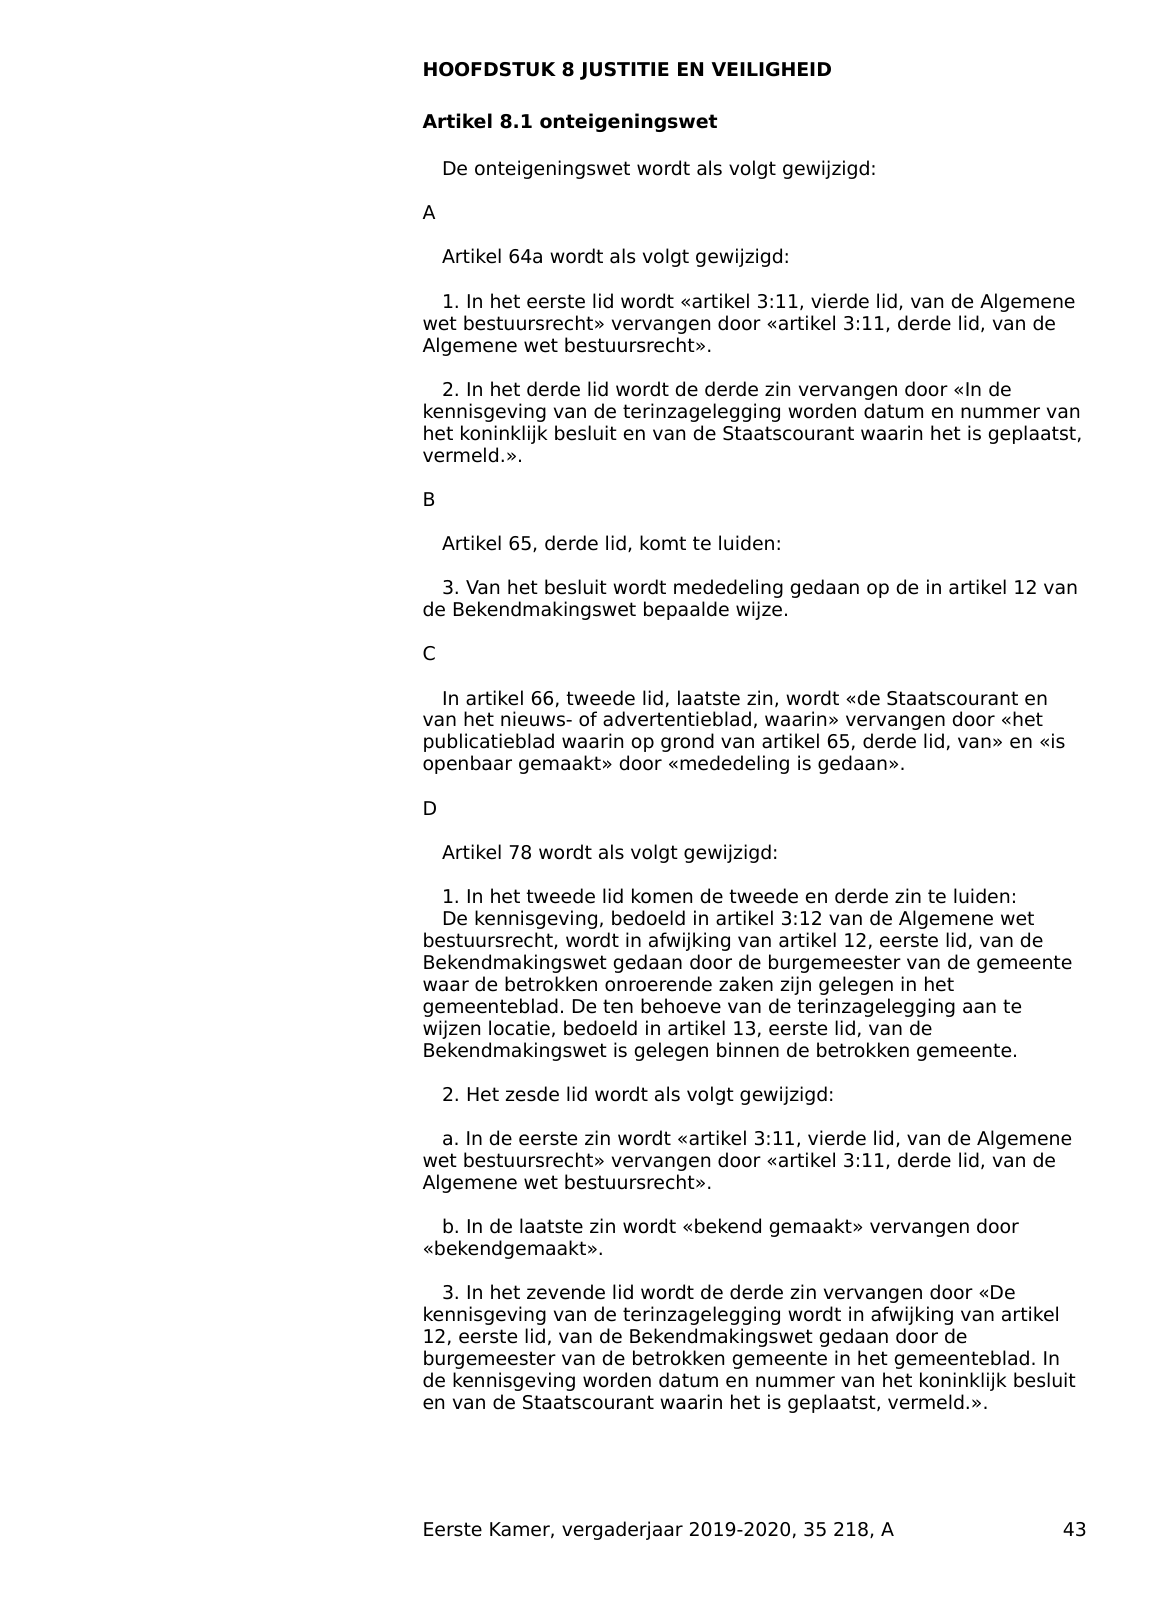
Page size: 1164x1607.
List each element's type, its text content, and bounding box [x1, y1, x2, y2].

text De onteigeningswet wordt als volgt gewijzigd: [422, 158, 1087, 180]
text In artikel 66, tweede lid, laatste zin, wordt «de Staatscourant en van het nieuws- of advertentieblad, waarin» vervangen door «het publicatieblad waarin op grond van artikel 65, derde lid, van» en «is openbaar gemaakt» door «mededeling is gedaan». [422, 687, 1087, 775]
text 2. In het derde lid wordt de derde zin vervangen door «In de kennisgeving van de terinzagelegging worden datum en nummer van het koninklijk besluit en van de Staatscourant waarin het is geplaatst, vermeld.». [422, 379, 1087, 467]
text Artikel 78 wordt als volgt gewijzigd: [422, 842, 1087, 864]
text Artikel 65, derde lid, komt te luiden: [422, 533, 1087, 555]
text Artikel 64a wordt als volgt gewijzigd: [422, 246, 1087, 268]
text B [422, 489, 1087, 511]
text 3. In het zevende lid wordt de derde zin vervangen door «De kennisgeving van de terinzagelegging wordt in afwijking van artikel 12, eerste lid, van de Bekendmakingswet gedaan door de burgemeester van de betrokken gemeente in het gemeenteblad. In de kennisgeving worden datum en nummer van het koninklijk besluit en van de Staatscourant waarin het is geplaatst, vermeld.». [422, 1282, 1087, 1414]
subtitle HOOFDSTUK 8 JUSTITIE EN VEILIGHEID [422, 59, 1087, 81]
text 1. In het tweede lid komen de tweede en derde zin te luiden: [422, 886, 1087, 908]
text 3. Van het besluit wordt mededeling gedaan op de in artikel 12 van de Bekendmakingswet bepaalde wijze. [422, 577, 1087, 621]
text a. In de eerste zin wordt «artikel 3:11, vierde lid, van de Algemene wet bestuursrecht» vervangen door «artikel 3:11, derde lid, van de Algemene wet bestuursrecht». [422, 1128, 1087, 1194]
text C [422, 643, 1087, 665]
text 1. In het eerste lid wordt «artikel 3:11, vierde lid, van de Algemene wet bestuursrecht» vervangen door «artikel 3:11, derde lid, van de Algemene wet bestuursrecht». [422, 291, 1087, 356]
text D [422, 797, 1087, 819]
subtitle Artikel 8.1 onteigeningswet [422, 111, 1087, 133]
text b. In de laatste zin wordt «bekend gemaakt» vervangen door «bekendgemaakt». [422, 1216, 1087, 1260]
text 2. Het zesde lid wordt als volgt gewijzigd: [422, 1084, 1087, 1106]
text De kennisgeving, bedoeld in artikel 3:12 van de Algemene wet bestuursrecht, wordt in afwijking van artikel 12, eerste lid, van de Bekendmakingswet gedaan door de burgemeester van de gemeente waar de betrokken onroerende zaken zijn gelegen in het gemeenteblad. De ten behoeve van de terinzagelegging aan te wijzen locatie, bedoeld in artikel 13, eerste lid, van de Bekendmakingswet is gelegen binnen de betrokken gemeente. [422, 908, 1087, 1062]
text A [422, 202, 1087, 224]
